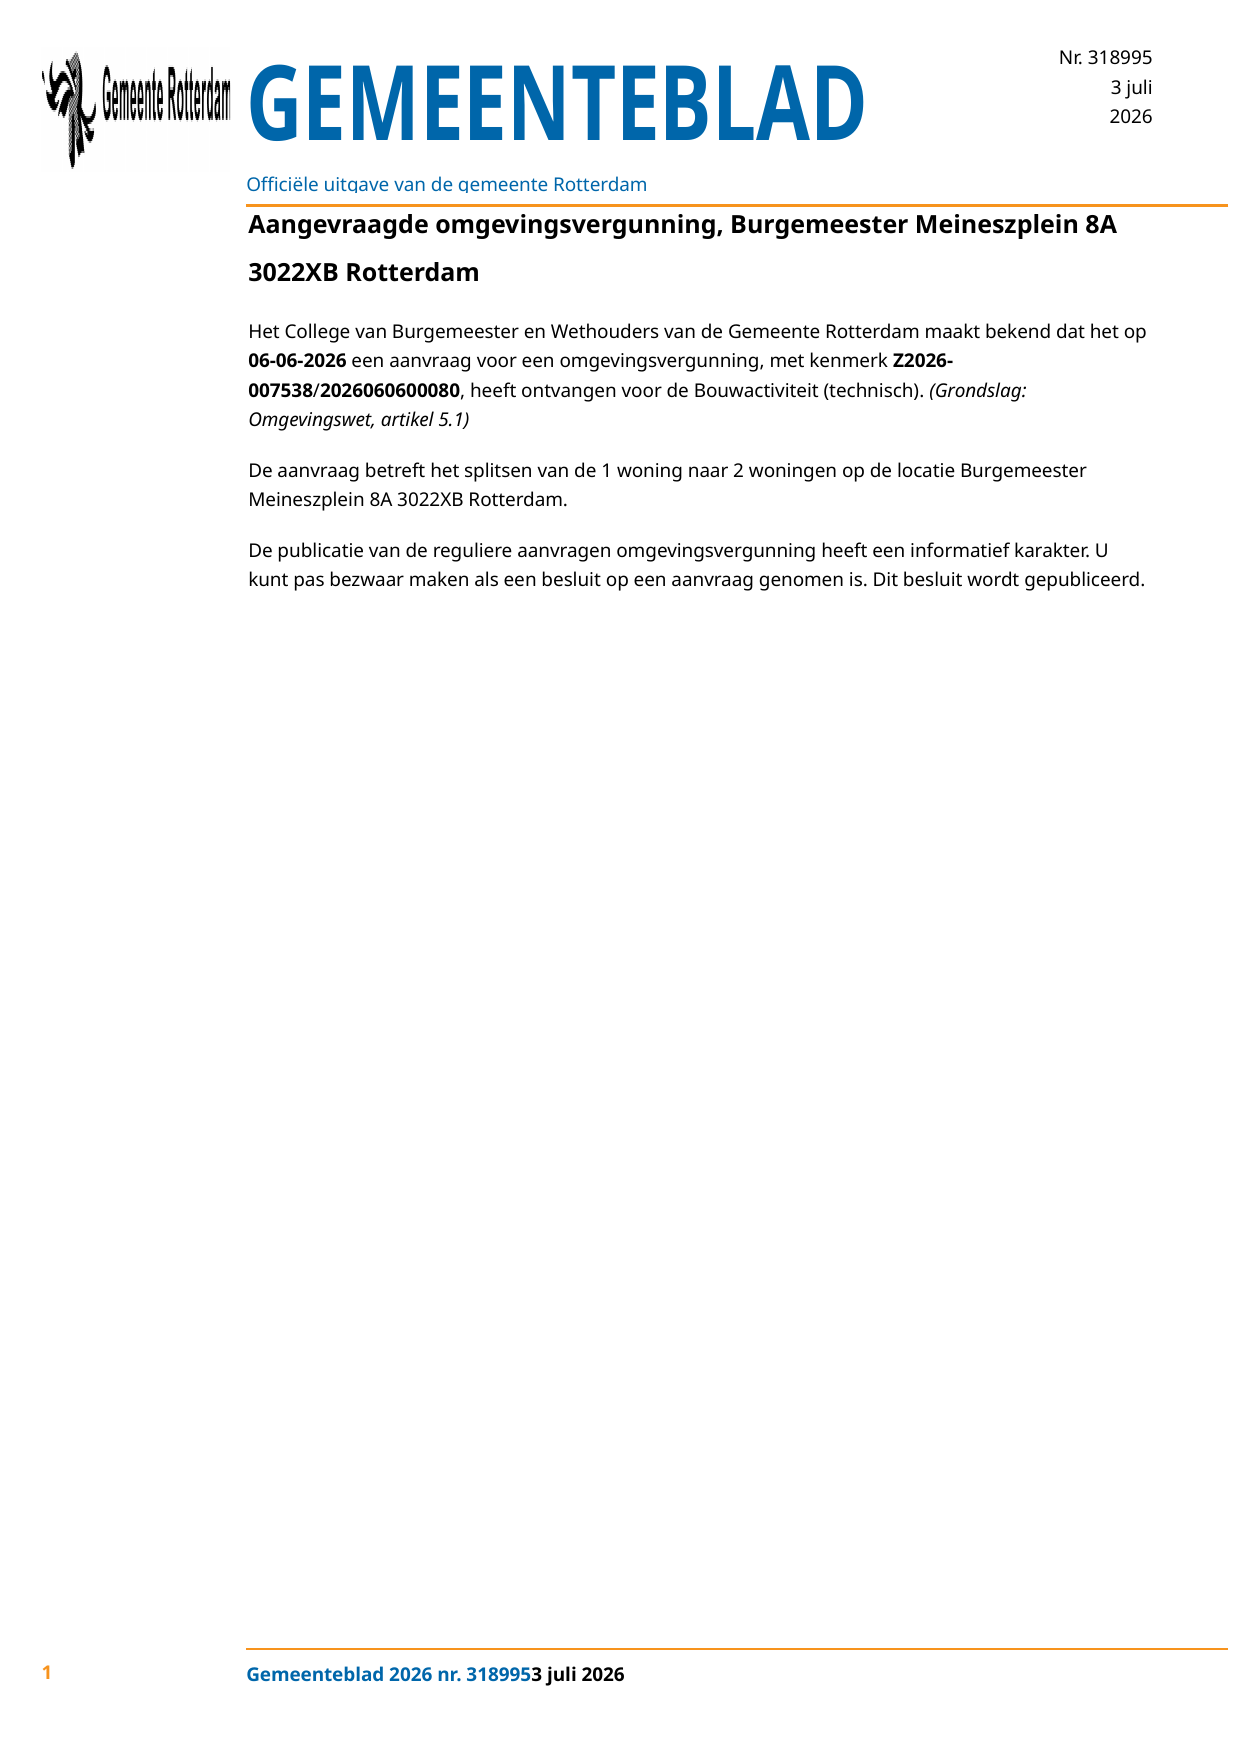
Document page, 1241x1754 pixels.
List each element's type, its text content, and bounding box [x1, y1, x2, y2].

picture [41, 47, 231, 172]
text De publicatie van de reguliere aanvragen omgevingsvergunning heeft een informatief karakter. U kunt pas bezwaar maken als een besluit op een aanvraag genomen is. Dit besluit wordt gepubliceerd. [248, 537, 1152, 592]
text De aanvraag betreft het splitsen van de 1 woning naar 2 woningen op de locatie Burgemeester Meineszplein 8A 3022XB Rotterdam. [248, 457, 1152, 512]
text Aangevraagde omgevingsvergunning, Burgemeester Meineszplein 8A 3022XB Rotterdam [248, 207, 1152, 288]
text Het College van Burgemeester en Wethouders van de Gemeente Rotterdam maakt bekend dat het op 06-06-2026 een aanvraag voor een omgevingsvergunning, met kenmerk Z2026-007538/2026060600080, heeft ontvangen voor de Bouwactiviteit (technisch). (Grondslag: Omgevingswet, artikel 5.1) [248, 318, 1152, 432]
